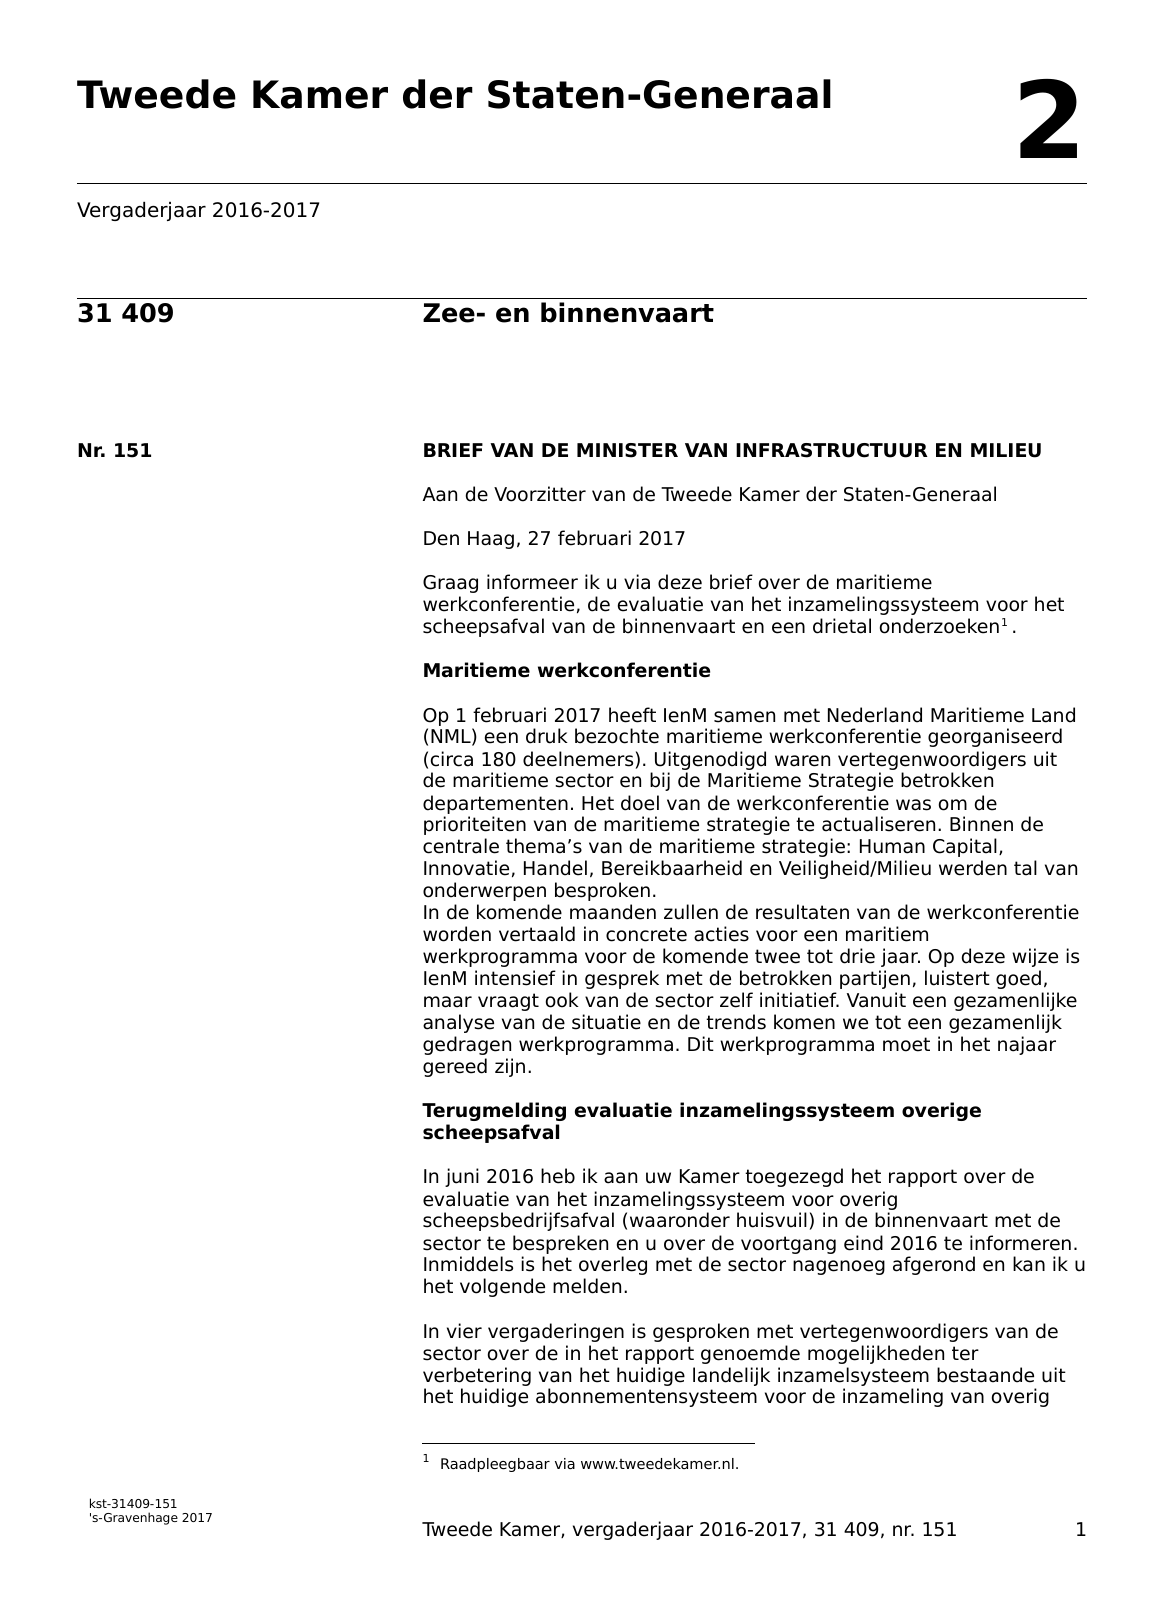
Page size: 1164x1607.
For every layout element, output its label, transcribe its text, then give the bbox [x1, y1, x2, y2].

text 's-Gravenhage 2017 [88, 1511, 323, 1525]
subtitle Maritieme werkconferentie [422, 660, 1087, 682]
subtitle Terugmelding evaluatie inzamelingssysteem overige scheepsafval [422, 1100, 1087, 1144]
table_header Tweede Kamer der Staten-Generaal [77, 59, 886, 183]
text kst-31409-151 [88, 1497, 323, 1511]
text Op 1 februari 2017 heeft IenM samen met Nederland Maritieme Land (NML) een druk bezochte maritieme werkconferentie georganiseerd (circa 180 deelnemers). Uitgenodigd waren vertegenwoordigers uit de maritieme sector en bij de Maritieme Strategie betrokken departementen. Het doel van de werkconferentie was om de prioriteiten van de maritieme strategie te actualiseren. Binnen de centrale thema’s van de maritieme strategie: Human Capital, Innovatie, Handel, Bereikbaarheid en Veiligheid/Milieu werden tal van onderwerpen besproken. [422, 704, 1087, 902]
text Aan de Voorzitter van de Tweede Kamer der Staten-Generaal [422, 484, 1087, 506]
text Den Haag, 27 februari 2017 [422, 528, 1087, 550]
text In juni 2016 heb ik aan uw Kamer toegezegd het rapport over de evaluatie van het inzamelingssysteem voor overig scheepsbedrijfsafval (waaronder huisvuil) in de binnenvaart met de sector te bespreken en u over de voortgang eind 2016 te informeren. Inmiddels is het overleg met de sector nagenoeg afgerond en kan ik u het volgende melden. [422, 1166, 1087, 1298]
subtitle 31 409 Zee- en binnenvaart [77, 299, 1087, 329]
text Graag informeer ik u via deze brief over de maritieme werkconferentie, de evaluatie van het inzamelingssysteem voor het scheepsafval van de binnenvaart en een drietal onderzoeken. [422, 572, 1087, 638]
table_header 2 [886, 59, 1087, 183]
text Raadpleegbaar via www.tweedekamer.nl. [422, 1452, 1087, 1474]
subtitle Nr. 151 BRIEF VAN DE MINISTER VAN INFRASTRUCTUUR EN MILIEU [77, 440, 1087, 462]
table_cell Vergaderjaar 2016-2017 [77, 184, 1087, 298]
text In de komende maanden zullen de resultaten van de werkconferentie worden vertaald in concrete acties voor een maritiem werkprogramma voor de komende twee tot drie jaar. Op deze wijze is IenM intensief in gesprek met de betrokken partijen, luistert goed, maar vraagt ook van de sector zelf initiatief. Vanuit een gezamenlijke analyse van de situatie en de trends komen we tot een gezamenlijk gedragen werkprogramma. Dit werkprogramma moet in het najaar gereed zijn. [422, 902, 1087, 1078]
text In vier vergaderingen is gesproken met vertegenwoordigers van de sector over de in het rapport genoemde mogelijkheden ter verbetering van het huidige landelijk inzamelsysteem bestaande uit het huidige abonnementensysteem voor de inzameling van overig [422, 1321, 1087, 1408]
